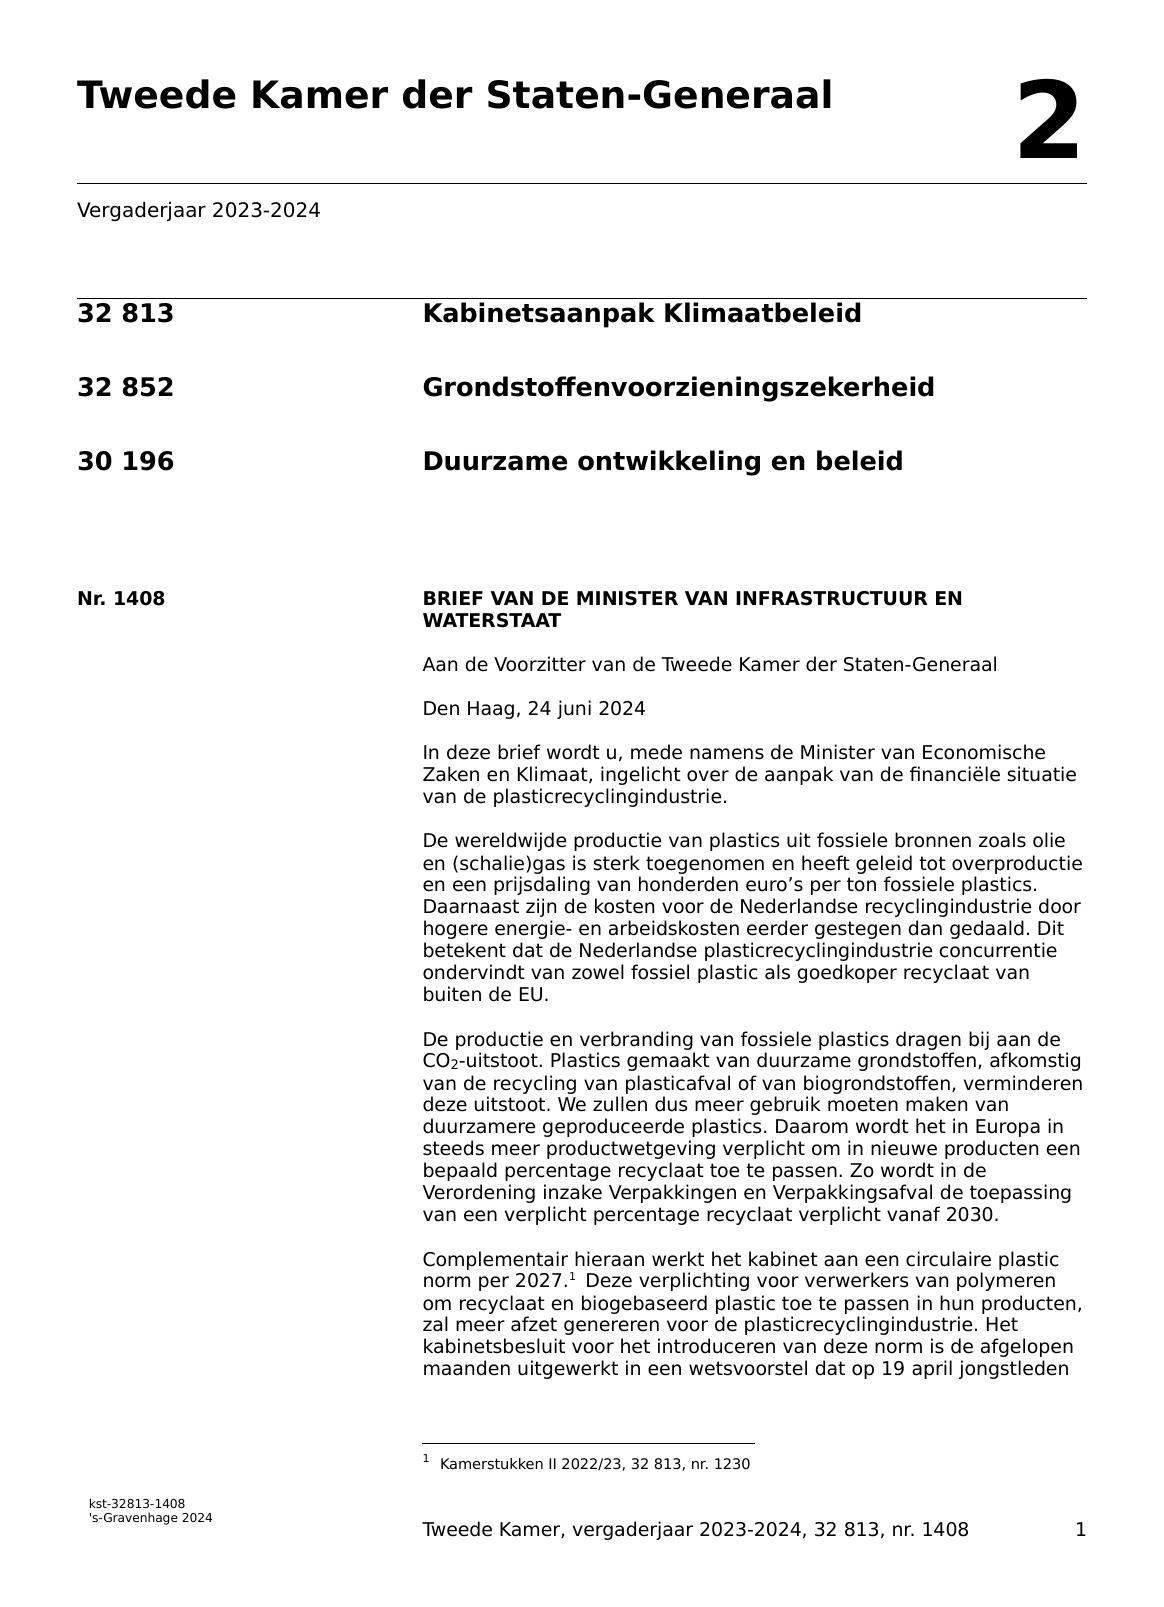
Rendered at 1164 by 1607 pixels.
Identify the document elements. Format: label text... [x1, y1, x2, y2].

text 's-Gravenhage 2024 [88, 1511, 323, 1525]
text In deze brief wordt u, mede namens de Minister van Economische Zaken en Klimaat, ingelicht over de aanpak van de financiële situatie van de plasticrecyclingindustrie. [422, 742, 1087, 808]
subtitle Nr. 1408 BRIEF VAN DE MINISTER VAN INFRASTRUCTUUR EN WATERSTAAT [77, 588, 1087, 632]
text kst-32813-1408 [88, 1497, 323, 1511]
text De productie en verbranding van fossiele plastics dragen bij aan de CO2-uitstoot. Plastics gemaakt van duurzame grondstoffen, afkomstig van de recycling van plasticafval of van biogrondstoffen, verminderen deze uitstoot. We zullen dus meer gebruik moeten maken van duurzamere geproduceerde plastics. Daarom wordt het in Europa in steeds meer productwetgeving verplicht om in nieuwe producten een bepaald percentage recyclaat toe te passen. Zo wordt in de Verordening inzake Verpakkingen en Verpakkingsafval de toepassing van een verplicht percentage recyclaat verplicht vanaf 2030. [422, 1028, 1087, 1226]
subtitle 30 196 Duurzame ontwikkeling en beleid [77, 447, 1087, 477]
text Aan de Voorzitter van de Tweede Kamer der Staten-Generaal [422, 654, 1087, 676]
text Den Haag, 24 juni 2024 [422, 698, 1087, 720]
text Kamerstukken II 2022/23, 32 813, nr. 1230 [422, 1452, 1087, 1474]
text Complementair hieraan werkt het kabinet aan een circulaire plastic norm per 2027. Deze verplichting voor verwerkers van polymeren om recyclaat en biogebaseerd plastic toe te passen in hun producten, zal meer afzet genereren voor de plasticrecyclingindustrie. Het kabinetsbesluit voor het introduceren van deze norm is de afgelopen maanden uitgewerkt in een wetsvoorstel dat op 19 april jongstleden [422, 1248, 1087, 1380]
table_header 2 [886, 59, 1087, 183]
text De wereldwijde productie van plastics uit fossiele bronnen zoals olie en (schalie)gas is sterk toegenomen en heeft geleid tot overproductie en een prijsdaling van honderden euro’s per ton fossiele plastics. Daarnaast zijn de kosten voor de Nederlandse recyclingindustrie door hogere energie- en arbeidskosten eerder gestegen dan gedaald. Dit betekent dat de Nederlandse plasticrecyclingindustrie concurrentie ondervindt van zowel fossiel plastic als goedkoper recyclaat van buiten de EU. [422, 830, 1087, 1006]
table_header Tweede Kamer der Staten-Generaal [77, 59, 886, 183]
subtitle 32 813 Kabinetsaanpak Klimaatbeleid [77, 299, 1087, 329]
subtitle 32 852 Grondstoffenvoorzieningszekerheid [77, 373, 1087, 403]
table_cell Vergaderjaar 2023-2024 [77, 184, 1087, 298]
